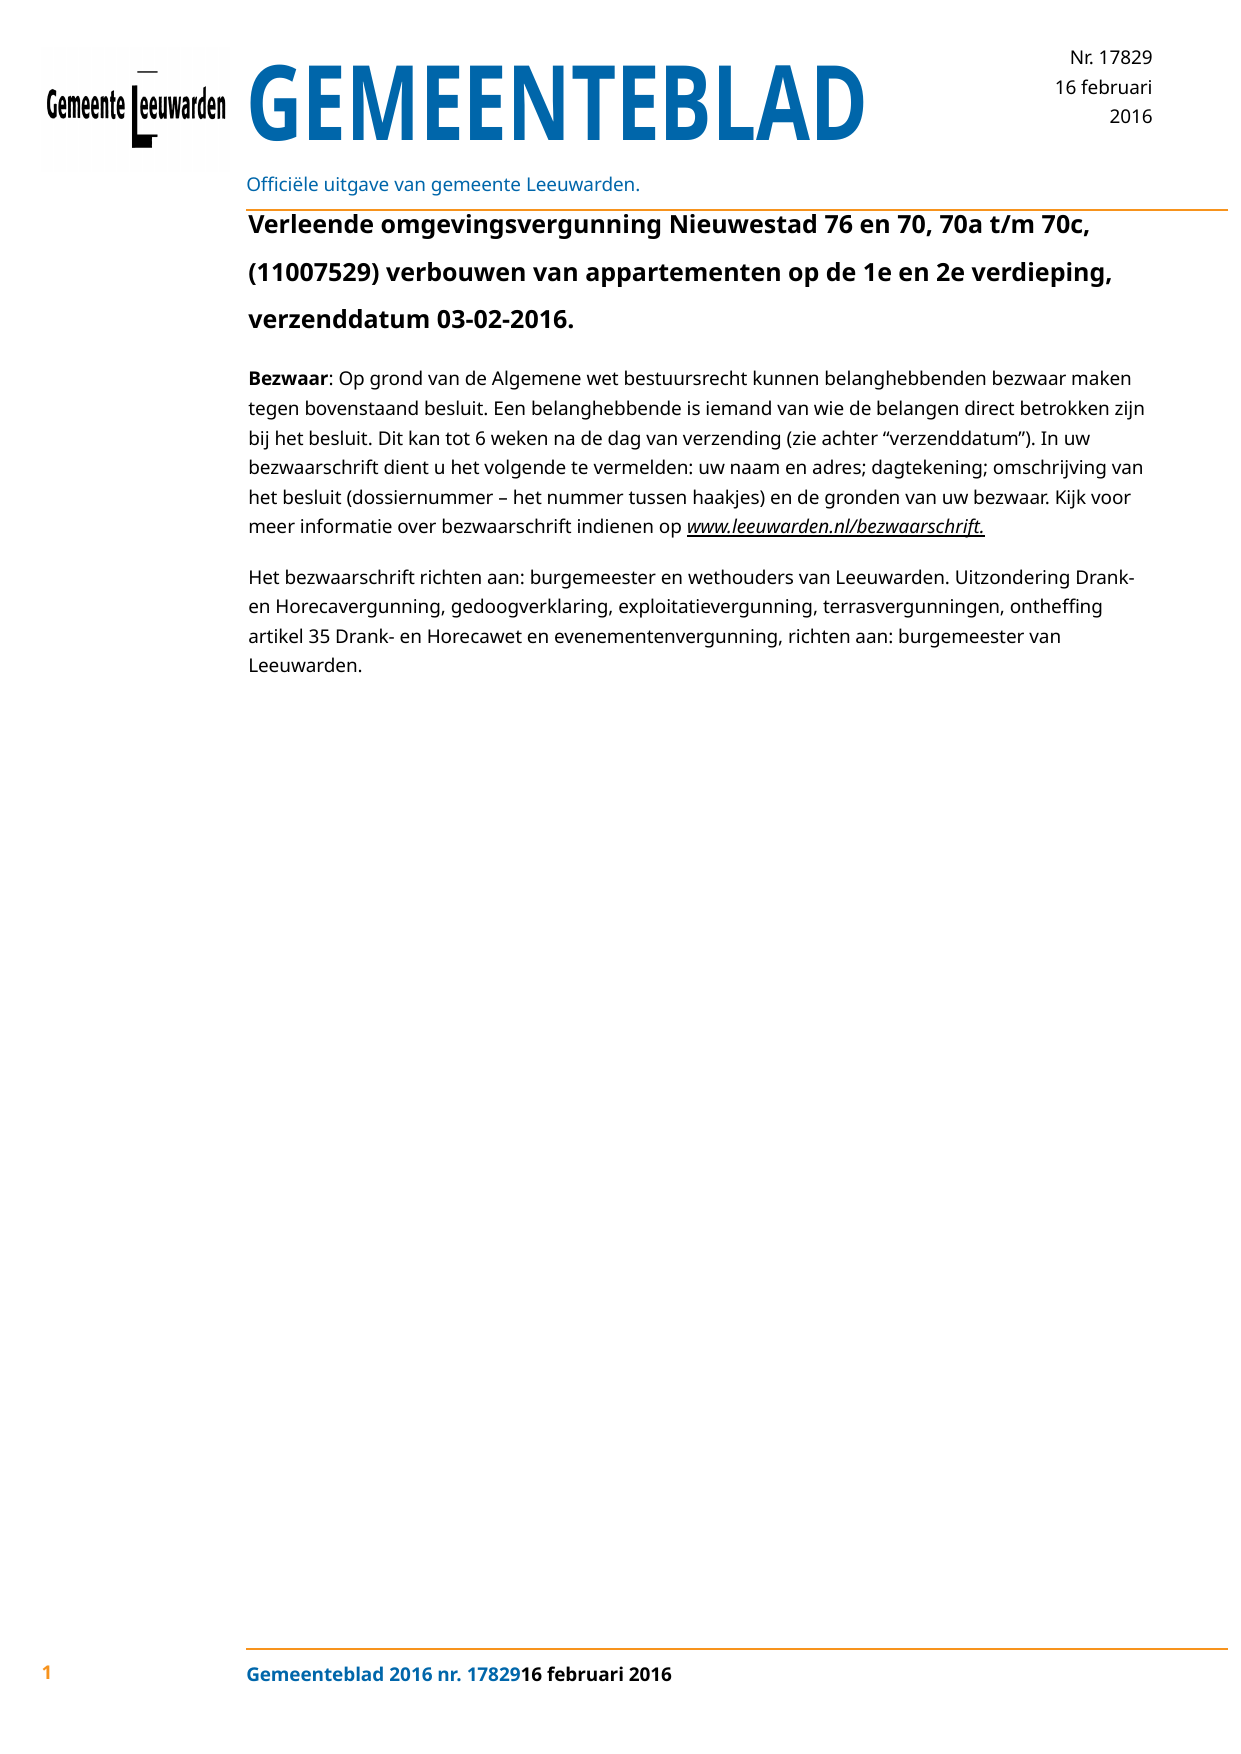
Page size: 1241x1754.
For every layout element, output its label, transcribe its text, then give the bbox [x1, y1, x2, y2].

text Bezwaar: Op grond van de Algemene wet bestuursrecht kunnen belanghebbenden bezwaar maken tegen bovenstaand besluit. Een belanghebbende is iemand van wie de belangen direct betrokken zijn bij het besluit. Dit kan tot 6 weken na de dag van verzending (zie achter “verzenddatum”). In uw bezwaarschrift dient u het volgende te vermelden: uw naam en adres; dagtekening; omschrijving van het besluit (dossiernummer – het nummer tussen haakjes) en de gronden van uw bezwaar. Kijk voor meer informatie over bezwaarschrift indienen op www.leeuwarden.nl/bezwaarschrift. [248, 366, 1152, 539]
text Verleende omgevingsvergunning Nieuwestad 76 en 70, 70a t/m 70c, (11007529) verbouwen van appartementen op de 1e en 2e verdieping, verzenddatum 03-02-2016. [248, 211, 1152, 336]
picture [41, 47, 231, 172]
text Het bezwaarschrift richten aan: burgemeester en wethouders van Leeuwarden. Uitzondering Drank- en Horecavergunning, gedoogverklaring, exploitatievergunning, terrasvergunningen, ontheffing artikel 35 Drank- en Horecawet en evenementenvergunning, richten aan: burgemeester van Leeuwarden. [248, 564, 1152, 678]
